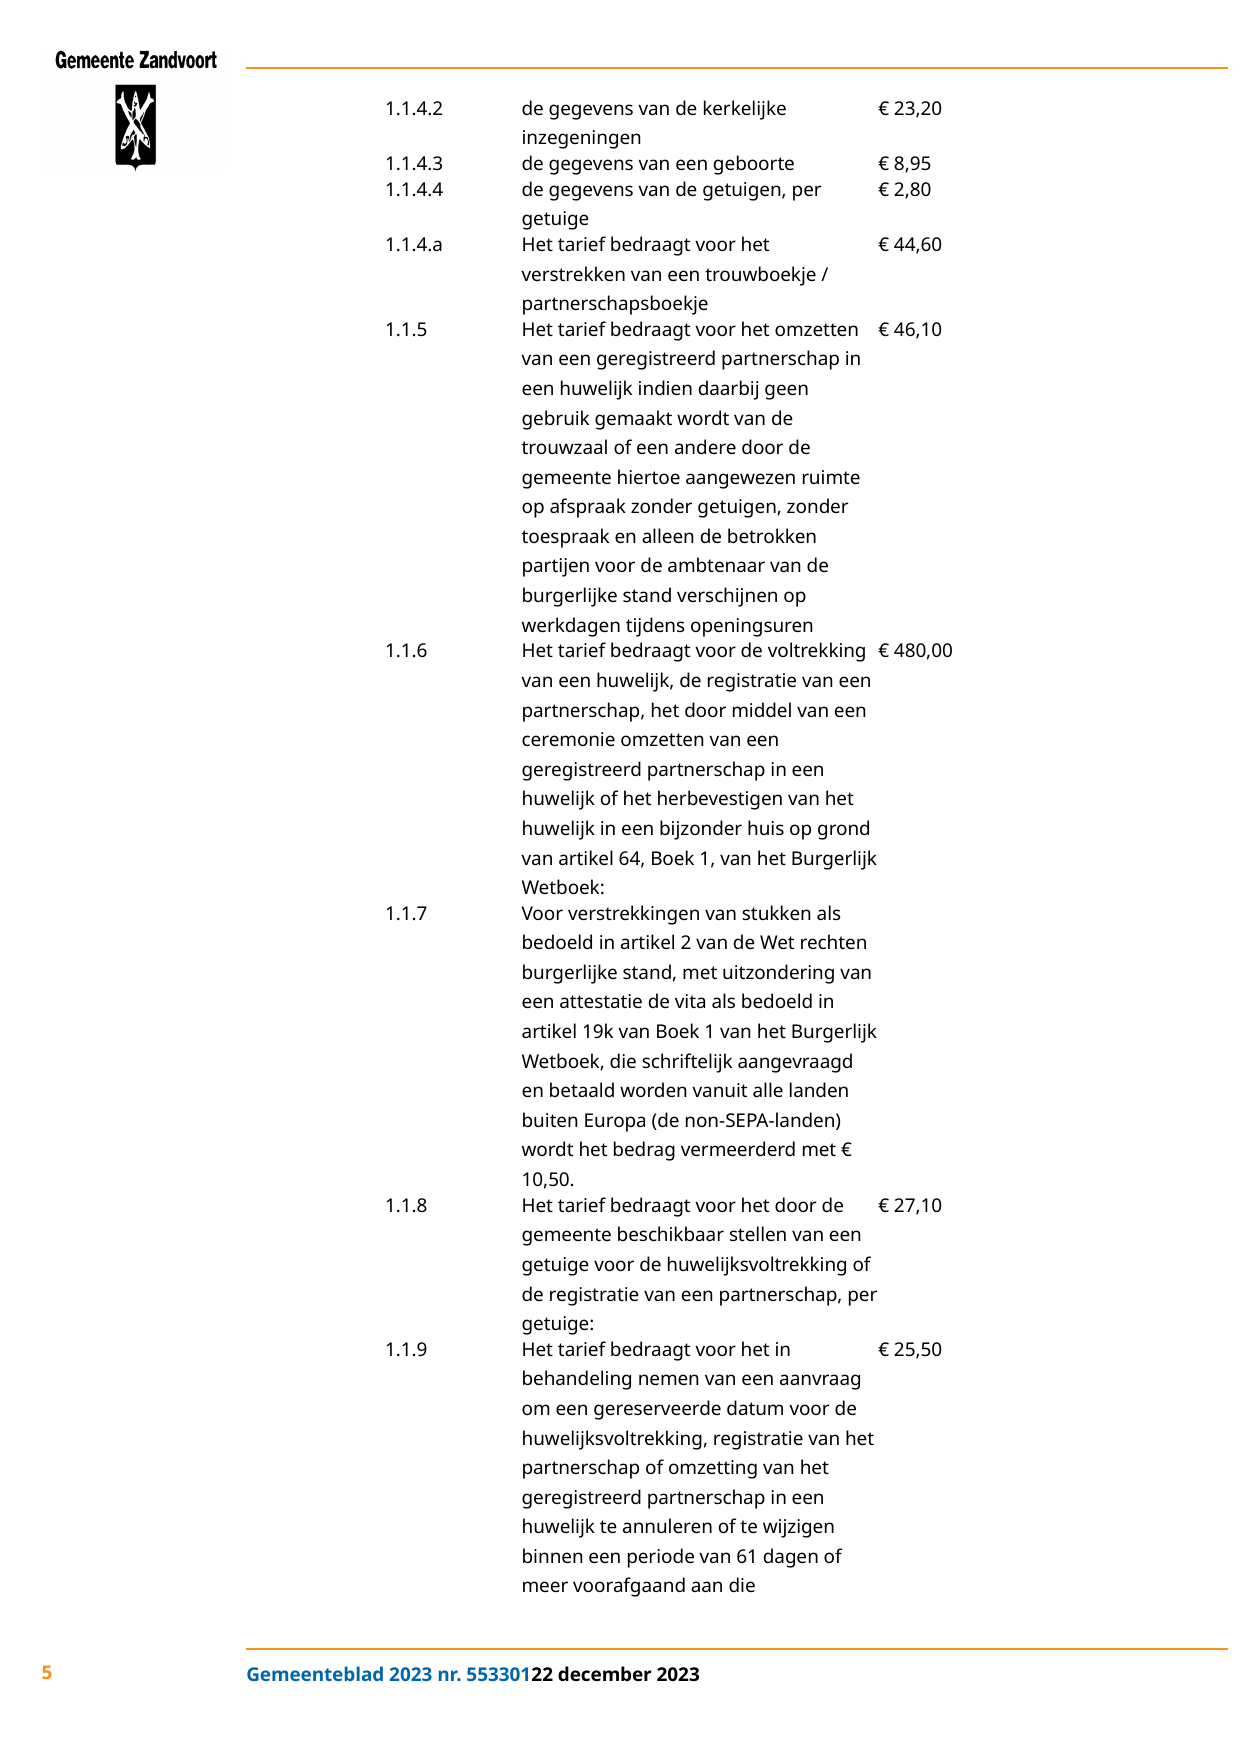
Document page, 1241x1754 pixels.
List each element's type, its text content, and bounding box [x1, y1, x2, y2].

table_cell € 23,20 [878, 95, 1015, 150]
table_cell Het tarief bedraagt voor het door de gemeente beschikbaar stellen van een getuige voor de huwelijksvoltrekking of de registratie van een partnerschap, per getuige: [521, 1192, 878, 1336]
table_cell Het tarief bedraagt voor het verstrekken van een trouwboekje / partnerschapsboekje [521, 231, 878, 316]
table_cell [248, 900, 385, 1192]
table_cell € 25,50 [878, 1336, 1015, 1598]
table_cell de gegevens van de getuigen, per getuige [521, 176, 878, 231]
table_cell [1015, 316, 1152, 638]
table_cell [248, 638, 385, 900]
table_cell Het tarief bedraagt voor de voltrekking van een huwelijk, de registratie van een partnerschap, het door middel van een ceremonie omzetten van een geregistreerd partnerschap in een huwelijk of het herbevestigen van het huwelijk in een bijzonder huis op grond van artikel 64, Boek 1, van het Burgerlijk Wetboek: [521, 638, 878, 900]
table_cell [1015, 231, 1152, 316]
table_cell € 2,80 [878, 176, 1015, 231]
table_cell [248, 231, 385, 316]
picture [41, 47, 231, 172]
table_cell [1015, 1192, 1152, 1336]
table_cell € 27,10 [878, 1192, 1015, 1336]
table_cell [248, 95, 385, 150]
table_cell 1.1.7 [385, 900, 521, 1192]
table_cell 1.1.4.a [385, 231, 521, 316]
table_cell [248, 176, 385, 231]
table_cell [248, 150, 385, 176]
table_cell € 46,10 [878, 316, 1015, 638]
table_cell 1.1.8 [385, 1192, 521, 1336]
table_cell [1015, 95, 1152, 150]
table_cell 1.1.9 [385, 1336, 521, 1598]
table_cell de gegevens van een geboorte [521, 150, 878, 176]
table_cell [1015, 900, 1152, 1192]
table_cell € 44,60 [878, 231, 1015, 316]
table_cell € 8,95 [878, 150, 1015, 176]
table_cell Het tarief bedraagt voor het in behandeling nemen van een aanvraag om een gereserveerde datum voor de huwelijksvoltrekking, registratie van het partnerschap of omzetting van het geregistreerd partnerschap in een huwelijk te annuleren of te wijzigen binnen een periode van 61 dagen of meer voorafgaand aan die [521, 1336, 878, 1598]
table_cell Voor verstrekkingen van stukken als bedoeld in artikel 2 van de Wet rechten burgerlijke stand, met uitzondering van een attestatie de vita als bedoeld in artikel 19k van Boek 1 van het Burgerlijk Wetboek, die schriftelijk aangevraagd en betaald worden vanuit alle landen buiten Europa (de non-SEPA-landen) wordt het bedrag vermeerderd met € 10,50. [521, 900, 878, 1192]
table_cell [878, 900, 1015, 1192]
table_cell de gegevens van de kerkelijke inzegeningen [521, 95, 878, 150]
table_cell [248, 316, 385, 638]
table_cell Het tarief bedraagt voor het omzetten van een geregistreerd partnerschap in een huwelijk indien daarbij geen gebruik gemaakt wordt van de trouwzaal of een andere door de gemeente hiertoe aangewezen ruimte op afspraak zonder getuigen, zonder toespraak en alleen de betrokken partijen voor de ambtenaar van de burgerlijke stand verschijnen op werkdagen tijdens openingsuren [521, 316, 878, 638]
table_cell 1.1.4.4 [385, 176, 521, 231]
table_cell [248, 1336, 385, 1598]
table_cell [248, 1192, 385, 1336]
table_cell 1.1.4.2 [385, 95, 521, 150]
table_cell € 480,00 [878, 638, 1015, 900]
table_cell 1.1.6 [385, 638, 521, 900]
table_cell [1015, 638, 1152, 900]
table_cell [1015, 176, 1152, 231]
table_cell 1.1.4.3 [385, 150, 521, 176]
table_cell [1015, 150, 1152, 176]
table_cell [1015, 1336, 1152, 1598]
table_cell 1.1.5 [385, 316, 521, 638]
